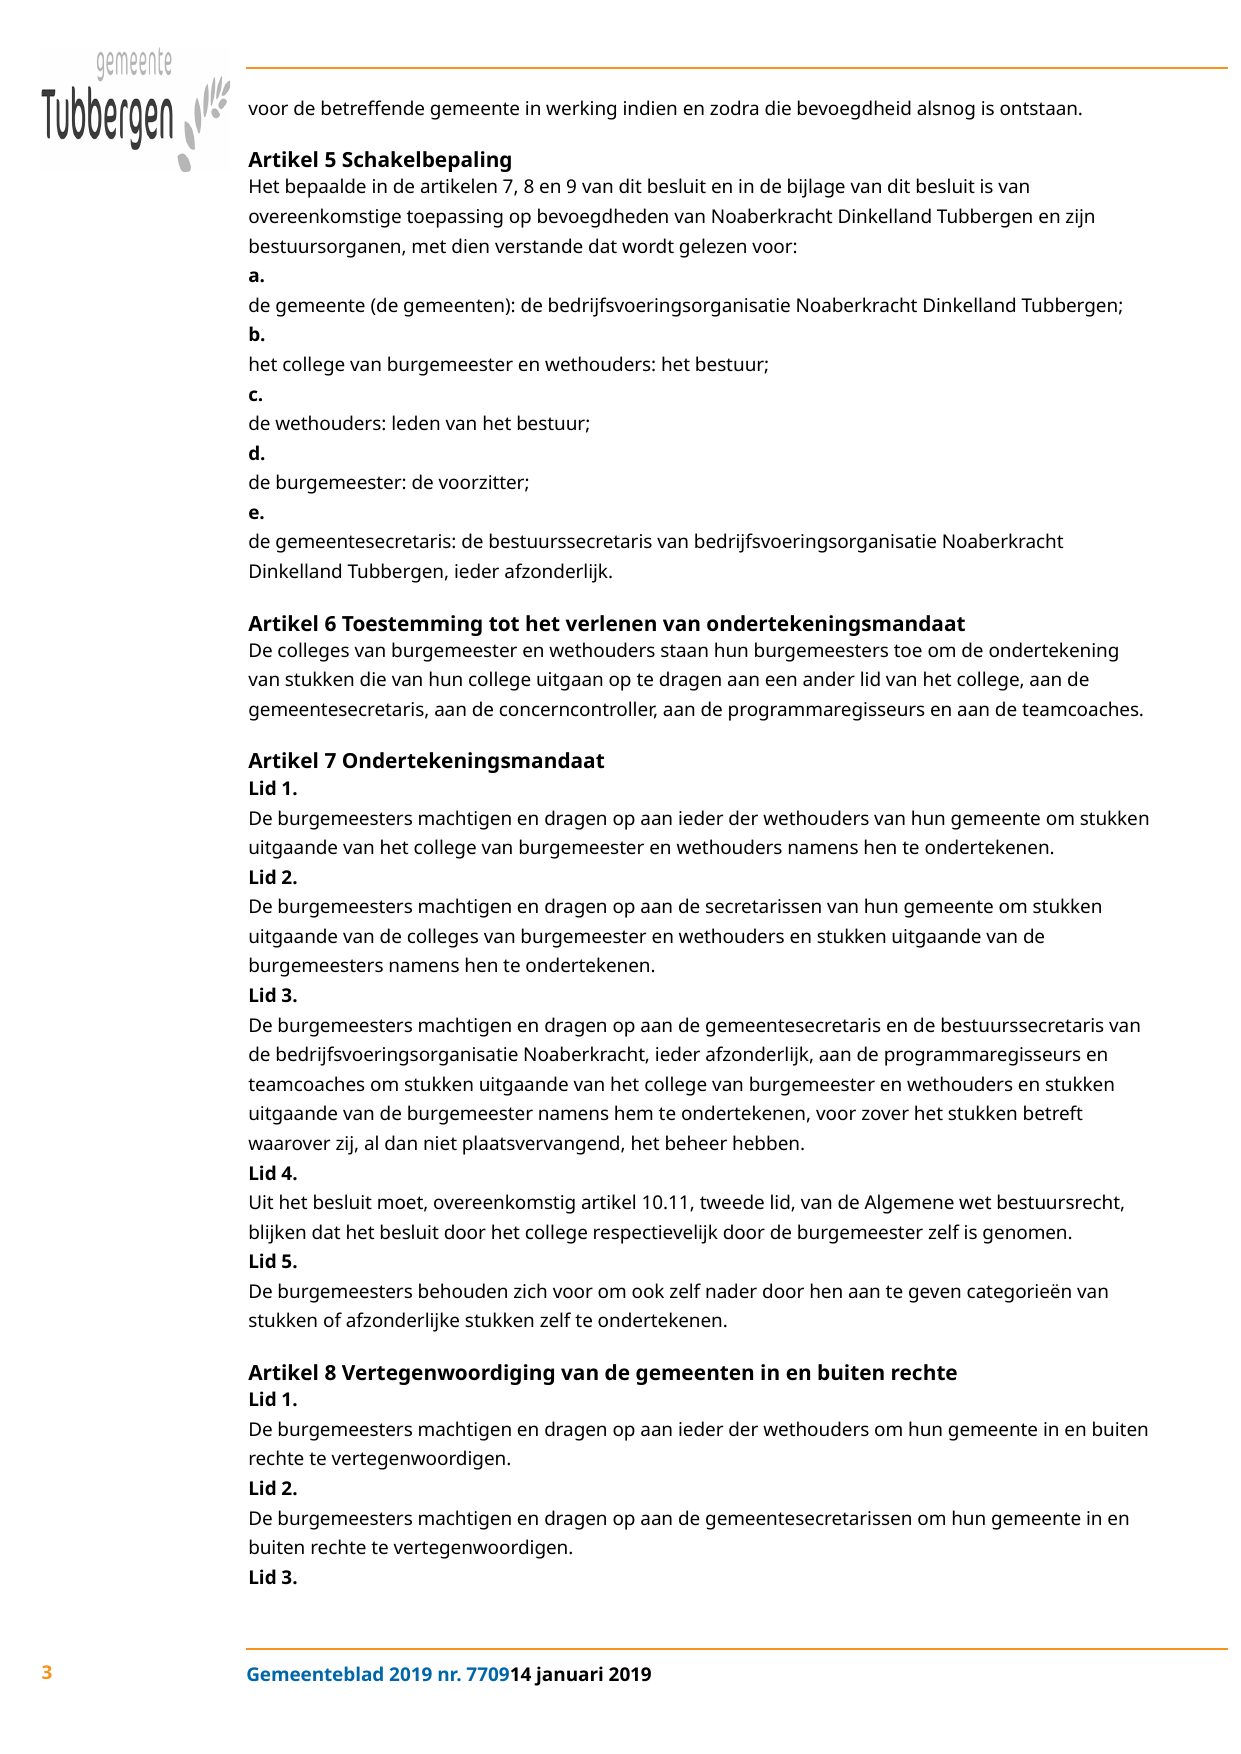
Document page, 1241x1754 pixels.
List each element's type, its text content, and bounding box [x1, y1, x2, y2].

text d. [248, 440, 1152, 466]
text De burgemeesters machtigen en dragen op aan de secretarissen van hun gemeente om stukken uitgaande van de colleges van burgemeester en wethouders en stukken uitgaande van de burgemeesters namens hen te ondertekenen. [248, 893, 1152, 978]
picture [41, 47, 231, 172]
text Artikel 8 Vertegenwoordiging van de gemeenten in en buiten rechte [248, 1358, 1152, 1386]
text het college van burgemeester en wethouders: het bestuur; [248, 351, 1152, 377]
text De burgemeesters behouden zich voor om ook zelf nader door hen aan te geven categorieën van stukken of afzonderlijke stukken zelf te ondertekenen. [248, 1278, 1152, 1333]
text de gemeentesecretaris: de bestuurssecretaris van bedrijfsvoeringsorganisatie Noaberkracht Dinkelland Tubbergen, ieder afzonderlijk. [248, 529, 1152, 584]
text Artikel 5 Schakelbepaling [248, 145, 1152, 174]
text Lid 2. [248, 864, 1152, 889]
text e. [248, 499, 1152, 525]
text Lid 2. [248, 1475, 1152, 1501]
text Lid 4. [248, 1160, 1152, 1185]
text Lid 5. [248, 1248, 1152, 1274]
text de wethouders: leden van het bestuur; [248, 410, 1152, 436]
text Lid 3. [248, 982, 1152, 1008]
text Lid 1. [248, 1386, 1152, 1412]
text c. [248, 381, 1152, 406]
text b. [248, 322, 1152, 347]
text Artikel 7 Ondertekeningsmandaat [248, 747, 1152, 775]
text De burgemeesters machtigen en dragen op aan ieder der wethouders van hun gemeente om stukken uitgaande van het college van burgemeester en wethouders namens hen te ondertekenen. [248, 805, 1152, 860]
text Lid 1. [248, 775, 1152, 801]
text De burgemeesters machtigen en dragen op aan ieder der wethouders om hun gemeente in en buiten rechte te vertegenwoordigen. [248, 1416, 1152, 1471]
text a. [248, 262, 1152, 288]
text De colleges van burgemeester en wethouders staan hun burgemeesters toe om de ondertekening van stukken die van hun college uitgaan op te dragen aan een ander lid van het college, aan de gemeentesecretaris, aan de concerncontroller, aan de programmaregisseurs en aan de teamcoaches. [248, 637, 1152, 722]
text Uit het besluit moet, overeenkomstig artikel 10.11, tweede lid, van de Algemene wet bestuursrecht, blijken dat het besluit door het college respectievelijk door de burgemeester zelf is genomen. [248, 1189, 1152, 1244]
text De burgemeesters machtigen en dragen op aan de gemeentesecretarissen om hun gemeente in en buiten rechte te vertegenwoordigen. [248, 1505, 1152, 1560]
text Het bepaalde in de artikelen 7, 8 en 9 van dit besluit en in de bijlage van dit besluit is van overeenkomstige toepassing op bevoegdheden van Noaberkracht Dinkelland Tubbergen en zijn bestuursorganen, met dien verstande dat wordt gelezen voor: [248, 174, 1152, 258]
text Artikel 6 Toestemming tot het verlenen van ondertekeningsmandaat [248, 609, 1152, 637]
text Lid 3. [248, 1564, 1152, 1590]
text de gemeente (de gemeenten): de bedrijfsvoeringsorganisatie Noaberkracht Dinkelland Tubbergen; [248, 292, 1152, 318]
text voor de betreffende gemeente in werking indien en zodra die bevoegdheid alsnog is ontstaan. [248, 95, 1152, 121]
text De burgemeesters machtigen en dragen op aan de gemeentesecretaris en de bestuurssecretaris van de bedrijfsvoeringsorganisatie Noaberkracht, ieder afzonderlijk, aan de programmaregisseurs en teamcoaches om stukken uitgaande van het college van burgemeester en wethouders en stukken uitgaande van de burgemeester namens hem te ondertekenen, voor zover het stukken betreft waarover zij, al dan niet plaatsvervangend, het beheer hebben. [248, 1012, 1152, 1156]
text de burgemeester: de voorzitter; [248, 469, 1152, 495]
